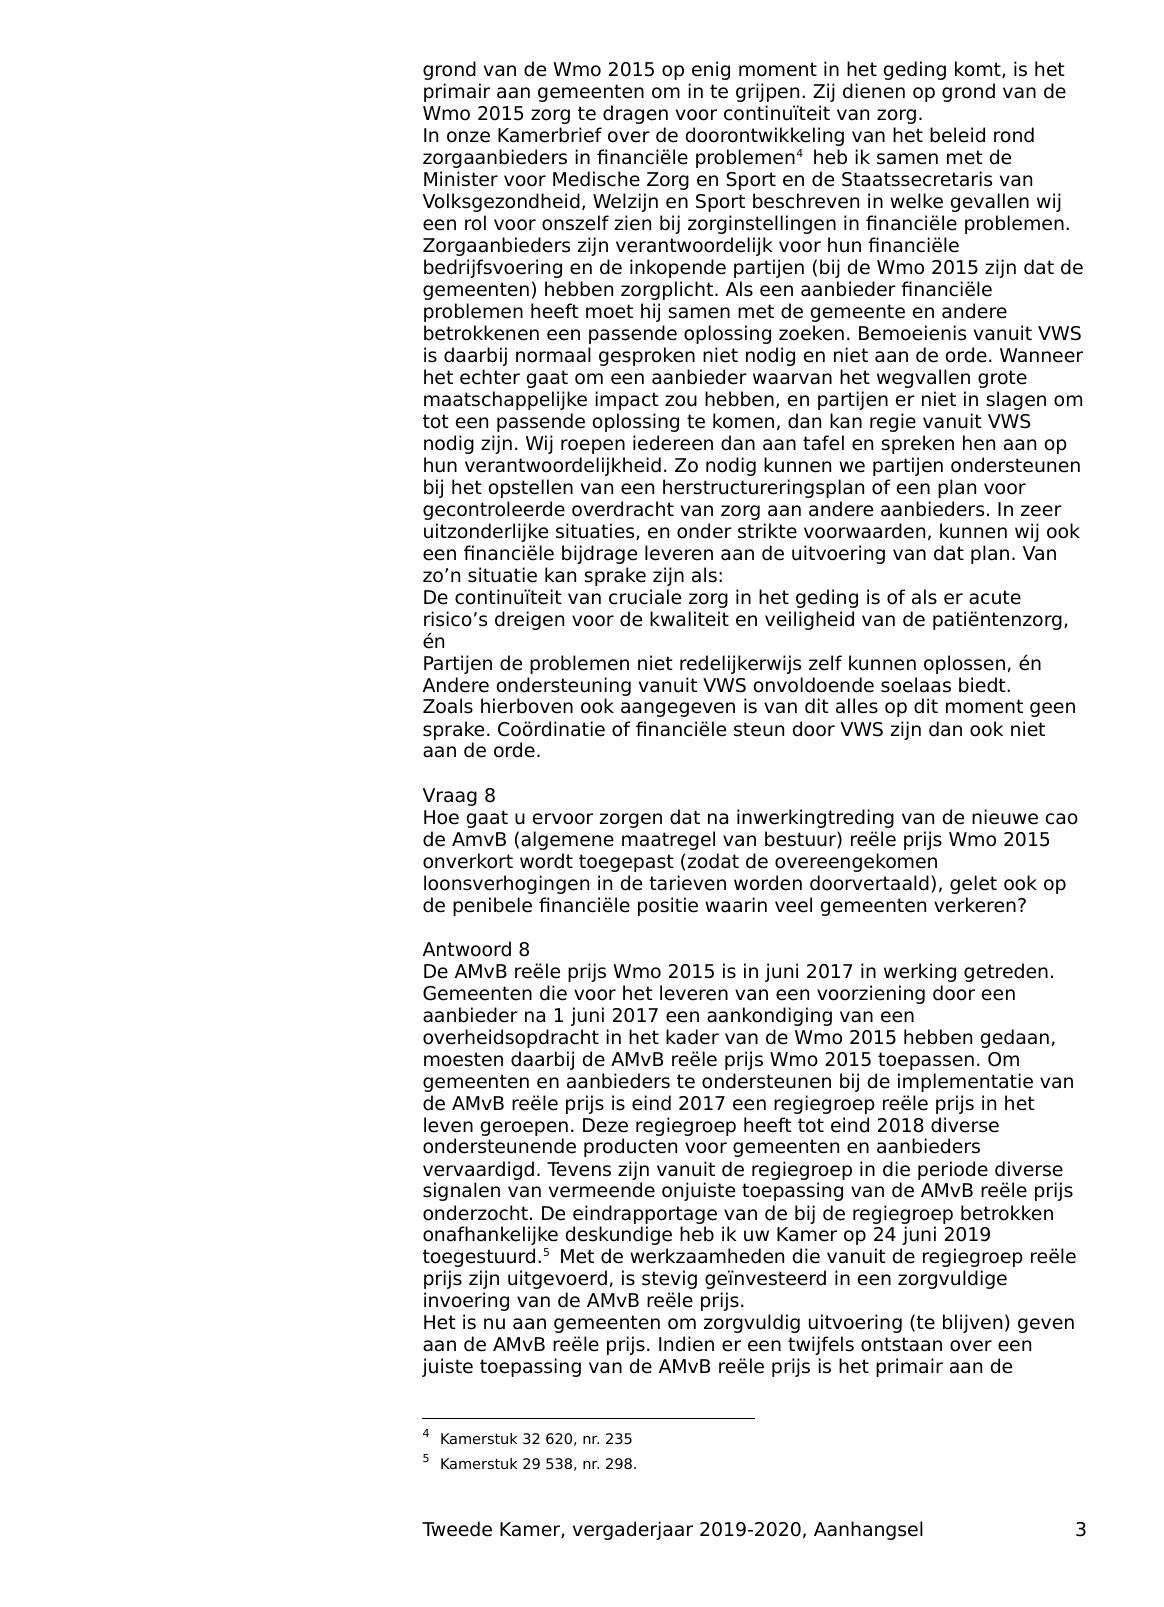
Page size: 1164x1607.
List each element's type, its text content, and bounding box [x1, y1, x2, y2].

text Kamerstuk 29 538, nr. 298. [422, 1452, 1087, 1474]
text Het is nu aan gemeenten om zorgvuldig uitvoering (te blijven) geven aan de AMvB reële prijs. Indien er een twijfels ontstaan over een juiste toepassing van de AMvB reële prijs is het primair aan de [422, 1312, 1087, 1378]
text Vraag 8 [422, 784, 1087, 807]
text De continuïteit van cruciale zorg in het geding is of als er acute risico’s dreigen voor de kwaliteit en veiligheid van de patiëntenzorg, én [422, 587, 1087, 652]
text Andere ondersteuning vanuit VWS onvoldoende soelaas biedt. [422, 674, 1087, 696]
text Hoe gaat u ervoor zorgen dat na inwerkingtreding van de nieuwe cao de AmvB (algemene maatregel van bestuur) reële prijs Wmo 2015 onverkort wordt toegepast (zodat de overeengekomen loonsverhogingen in de tarieven worden doorvertaald), gelet ook op de penibele financiële positie waarin veel gemeenten verkeren? [422, 807, 1087, 916]
text Antwoord 8 [422, 939, 1087, 961]
text Zoals hierboven ook aangegeven is van dit alles op dit moment geen sprake. Coördinatie of financiële steun door VWS zijn dan ook niet aan de orde. [422, 696, 1087, 762]
text Kamerstuk 32 620, nr. 235 [422, 1427, 1087, 1449]
text Partijen de problemen niet redelijkerwijs zelf kunnen oplossen, én [422, 652, 1087, 674]
text De AMvB reële prijs Wmo 2015 is in juni 2017 in werking getreden. Gemeenten die voor het leveren van een voorziening door een aanbieder na 1 juni 2017 een aankondiging van een overheidsopdracht in het kader van de Wmo 2015 hebben gedaan, moesten daarbij de AMvB reële prijs Wmo 2015 toepassen. Om gemeenten en aanbieders te ondersteunen bij de implementatie van de AMvB reële prijs is eind 2017 een regiegroep reële prijs in het leven geroepen. Deze regiegroep heeft tot eind 2018 diverse ondersteunende producten voor gemeenten en aanbieders vervaardigd. Tevens zijn vanuit de regiegroep in die periode diverse signalen van vermeende onjuiste toepassing van de AMvB reële prijs onderzocht. De eindrapportage van de bij de regiegroep betrokken onafhankelijke deskundige heb ik uw Kamer op 24 juni 2019 toegestuurd. Met de werkzaamheden die vanuit de regiegroep reële prijs zijn uitgevoerd, is stevig geïnvesteerd in een zorgvuldige invoering van de AMvB reële prijs. [422, 961, 1087, 1312]
text In onze Kamerbrief over de doorontwikkeling van het beleid rond zorgaanbieders in financiële problemen heb ik samen met de Minister voor Medische Zorg en Sport en de Staatssecretaris van Volksgezondheid, Welzijn en Sport beschreven in welke gevallen wij een rol voor onszelf zien bij zorginstellingen in financiële problemen. Zorgaanbieders zijn verantwoordelijk voor hun financiële bedrijfsvoering en de inkopende partijen (bij de Wmo 2015 zijn dat de gemeenten) hebben zorgplicht. Als een aanbieder financiële problemen heeft moet hij samen met de gemeente en andere betrokkenen een passende oplossing zoeken. Bemoeienis vanuit VWS is daarbij normaal gesproken niet nodig en niet aan de orde. Wanneer het echter gaat om een aanbieder waarvan het wegvallen grote maatschappelijke impact zou hebben, en partijen er niet in slagen om tot een passende oplossing te komen, dan kan regie vanuit VWS nodig zijn. Wij roepen iedereen dan aan tafel en spreken hen aan op hun verantwoordelijkheid. Zo nodig kunnen we partijen ondersteunen bij het opstellen van een herstructureringsplan of een plan voor gecontroleerde overdracht van zorg aan andere aanbieders. In zeer uitzonderlijke situaties, en onder strikte voorwaarden, kunnen wij ook een financiële bijdrage leveren aan de uitvoering van dat plan. Van zo’n situatie kan sprake zijn als: [422, 125, 1087, 587]
text grond van de Wmo 2015 op enig moment in het geding komt, is het primair aan gemeenten om in te grijpen. Zij dienen op grond van de Wmo 2015 zorg te dragen voor continuïteit van zorg. [422, 59, 1087, 125]
